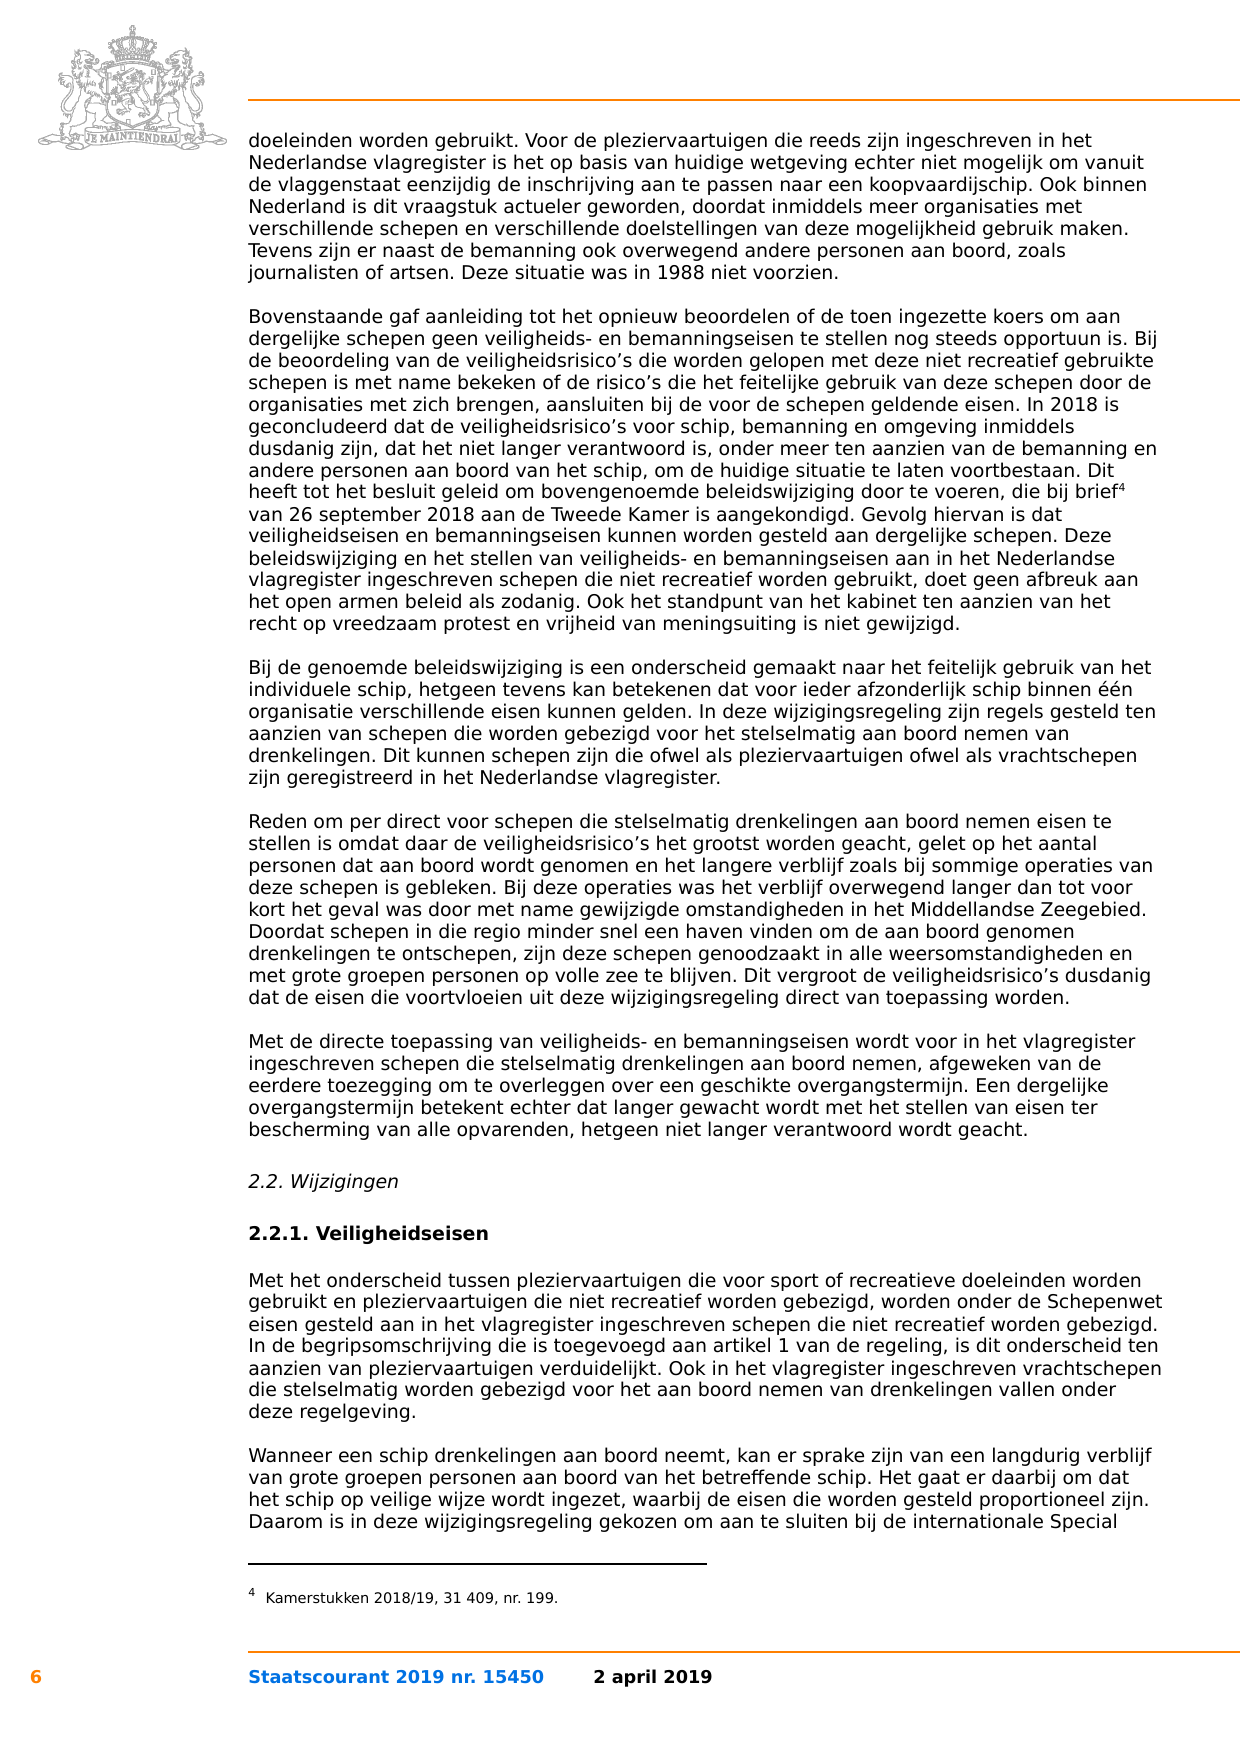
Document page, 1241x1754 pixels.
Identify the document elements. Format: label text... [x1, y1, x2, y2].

text Kamerstukken 2018/19, 31 409, nr. 199. [248, 1586, 1163, 1608]
text Met de directe toepassing van veiligheids- en bemanningseisen wordt voor in het vlagregister ingeschreven schepen die stelselmatig drenkelingen aan boord nemen, afgeweken van de eerdere toezegging om te overleggen over een geschikte overgangstermijn. Een dergelijke overgangstermijn betekent echter dat langer gewacht wordt met het stellen van eisen ter bescherming van alle opvarenden, hetgeen niet langer verantwoord wordt geacht. [248, 1031, 1163, 1141]
text doeleinden worden gebruikt. Voor de pleziervaartuigen die reeds zijn ingeschreven in het Nederlandse vlagregister is het op basis van huidige wetgeving echter niet mogelijk om vanuit de vlaggenstaat eenzijdig de inschrijving aan te passen naar een koopvaardijschip. Ook binnen Nederland is dit vraagstuk actueler geworden, doordat inmiddels meer organisaties met verschillende schepen en verschillende doelstellingen van deze mogelijkheid gebruik maken. Tevens zijn er naast de bemanning ook overwegend andere personen aan boord, zoals journalisten of artsen. Deze situatie was in 1988 niet voorzien. [248, 130, 1163, 284]
text Bovenstaande gaf aanleiding tot het opnieuw beoordelen of de toen ingezette koers om aan dergelijke schepen geen veiligheids- en bemanningseisen te stellen nog steeds opportuun is. Bij de beoordeling van de veiligheidsrisico’s die worden gelopen met deze niet recreatief gebruikte schepen is met name bekeken of de risico’s die het feitelijke gebruik van deze schepen door de organisaties met zich brengen, aansluiten bij de voor de schepen geldende eisen. In 2018 is geconcludeerd dat de veiligheidsrisico’s voor schip, bemanning en omgeving inmiddels dusdanig zijn, dat het niet langer verantwoord is, onder meer ten aanzien van de bemanning en andere personen aan boord van het schip, om de huidige situatie te laten voortbestaan. Dit heeft tot het besluit geleid om bovengenoemde beleidswijziging door te voeren, die bij brief van 26 september 2018 aan de Tweede Kamer is aangekondigd. Gevolg hiervan is dat veiligheidseisen en bemanningseisen kunnen worden gesteld aan dergelijke schepen. Deze beleidswijziging en het stellen van veiligheids- en bemanningseisen aan in het Nederlandse vlagregister ingeschreven schepen die niet recreatief worden gebruikt, doet geen afbreuk aan het open armen beleid als zodanig. Ook het standpunt van het kabinet ten aanzien van het recht op vreedzaam protest en vrijheid van meningsuiting is niet gewijzigd. [248, 306, 1163, 635]
text Reden om per direct voor schepen die stelselmatig drenkelingen aan boord nemen eisen te stellen is omdat daar de veiligheidsrisico’s het grootst worden geacht, gelet op het aantal personen dat aan boord wordt genomen en het langere verblijf zoals bij sommige operaties van deze schepen is gebleken. Bij deze operaties was het verblijf overwegend langer dan tot voor kort het geval was door met name gewijzigde omstandigheden in het Middellandse Zeegebied. Doordat schepen in die regio minder snel een haven vinden om de aan boord genomen drenkelingen te ontschepen, zijn deze schepen genoodzaakt in alle weersomstandigheden en met grote groepen personen op volle zee te blijven. Dit vergroot de veiligheidsrisico’s dusdanig dat de eisen die voortvloeien uit deze wijzigingsregeling direct van toepassing worden. [248, 811, 1163, 1009]
picture [38, 25, 227, 150]
text Met het onderscheid tussen pleziervaartuigen die voor sport of recreatieve doeleinden worden gebruikt en pleziervaartuigen die niet recreatief worden gebezigd, worden onder de Schepenwet eisen gesteld aan in het vlagregister ingeschreven schepen die niet recreatief worden gebezigd. In de begripsomschrijving die is toegevoegd aan artikel 1 van de regeling, is dit onderscheid ten aanzien van pleziervaartuigen verduidelijkt. Ook in het vlagregister ingeschreven vrachtschepen die stelselmatig worden gebezigd voor het aan boord nemen van drenkelingen vallen onder deze regelgeving. [248, 1269, 1163, 1423]
subtitle 2.2.1. Veiligheidseisen [248, 1222, 1163, 1244]
subtitle 2.2. Wijzigingen [248, 1171, 1163, 1192]
text Bij de genoemde beleidswijziging is een onderscheid gemaakt naar het feitelijk gebruik van het individuele schip, hetgeen tevens kan betekenen dat voor ieder afzonderlijk schip binnen één organisatie verschillende eisen kunnen gelden. In deze wijzigingsregeling zijn regels gesteld ten aanzien van schepen die worden gebezigd voor het stelselmatig aan boord nemen van drenkelingen. Dit kunnen schepen zijn die ofwel als pleziervaartuigen ofwel als vrachtschepen zijn geregistreerd in het Nederlandse vlagregister. [248, 657, 1163, 789]
text Wanneer een schip drenkelingen aan boord neemt, kan er sprake zijn van een langdurig verblijf van grote groepen personen aan boord van het betreffende schip. Het gaat er daarbij om dat het schip op veilige wijze wordt ingezet, waarbij de eisen die worden gesteld proportioneel zijn. Daarom is in deze wijzigingsregeling gekozen om aan te sluiten bij de internationale Special [248, 1445, 1163, 1533]
